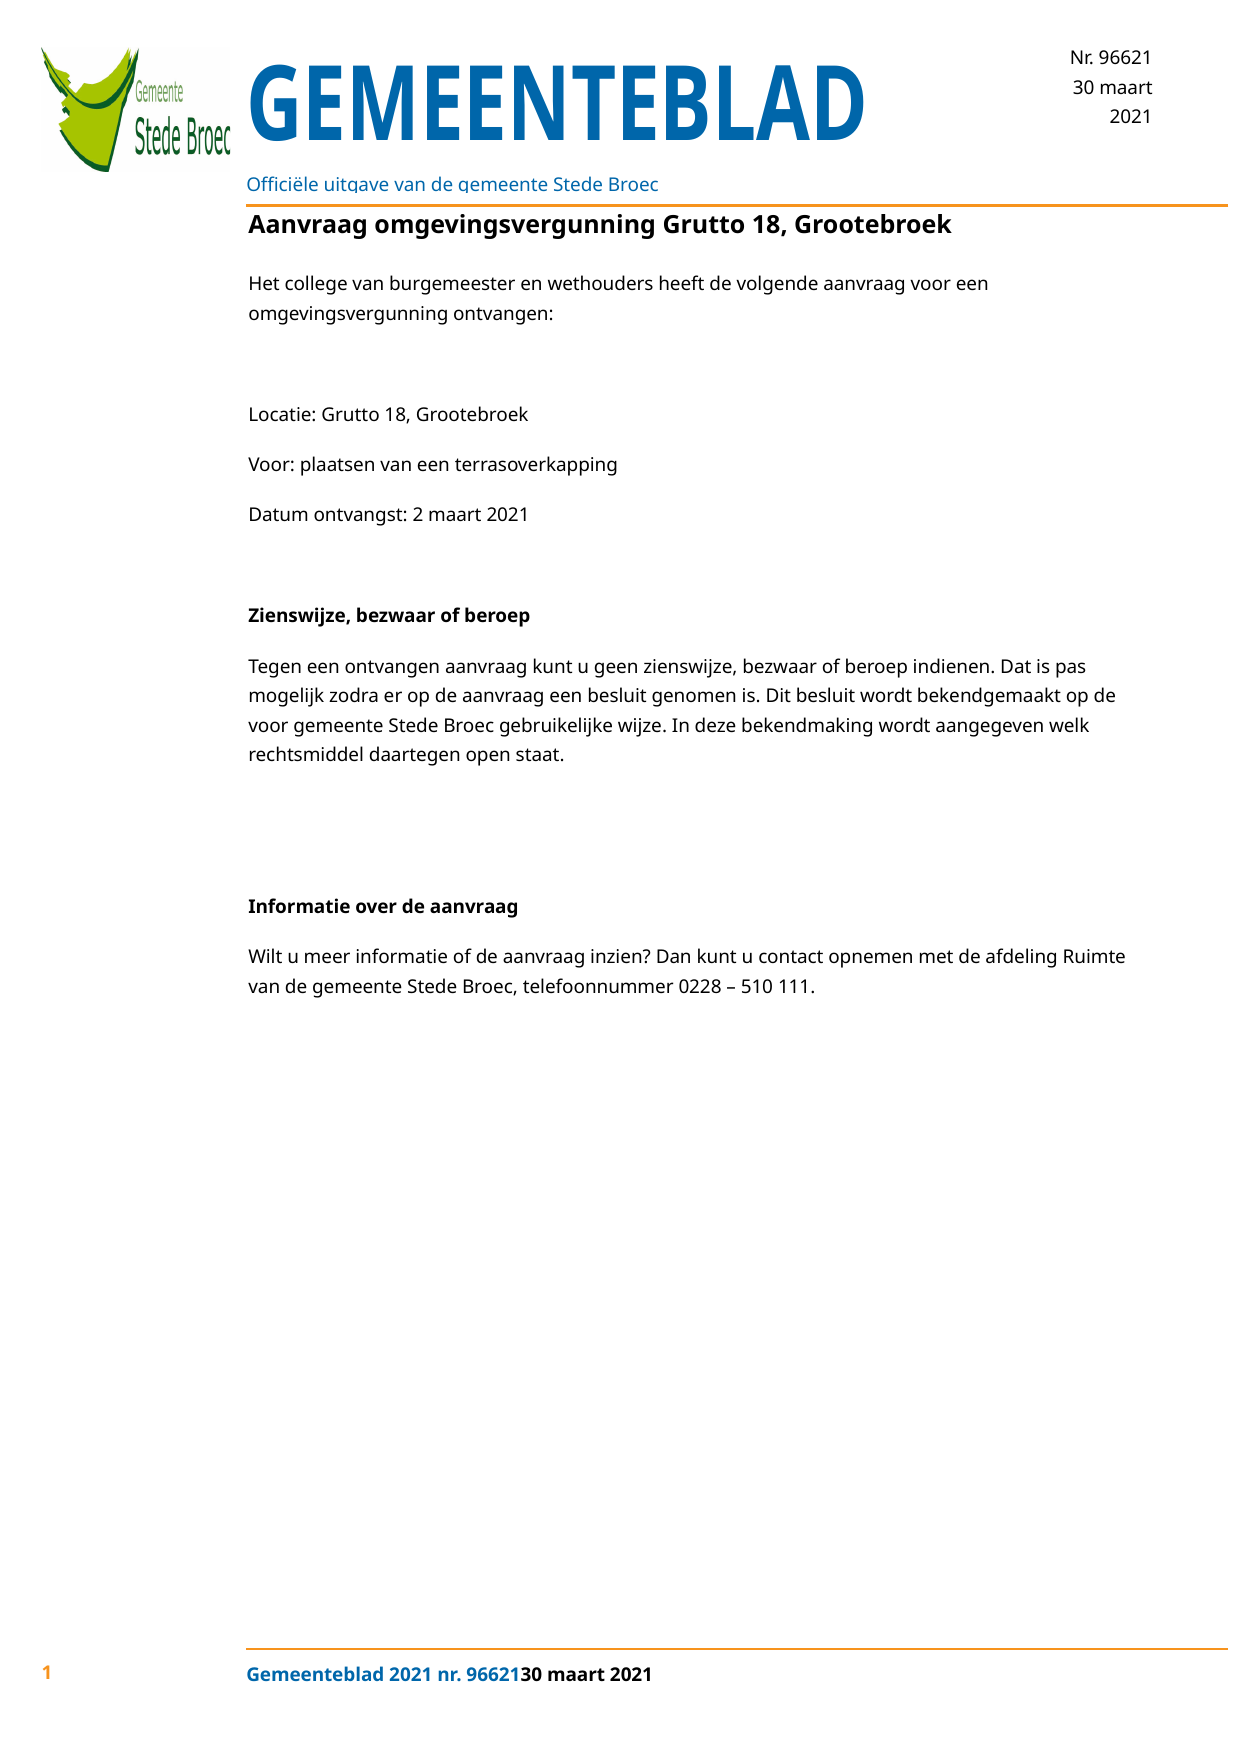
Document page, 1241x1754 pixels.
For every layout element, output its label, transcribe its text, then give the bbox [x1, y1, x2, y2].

text Datum ontvangst: 2 maart 2021 [248, 502, 1152, 527]
text Tegen een ontvangen aanvraag kunt u geen zienswijze, bezwaar of beroep indienen. Dat is pas mogelijk zodra er op de aanvraag een besluit genomen is. Dit besluit wordt bekendgemaakt op de voor gemeente Stede Broec gebruikelijke wijze. In deze bekendmaking wordt aangegeven welk rechtsmiddel daartegen open staat. [248, 653, 1152, 767]
picture [41, 47, 231, 172]
text Aanvraag omgevingsvergunning Grutto 18, Grootebroek [248, 207, 1152, 241]
text Het college van burgemeester en wethouders heeft de volgende aanvraag voor een omgevingsvergunning ontvangen: [248, 270, 1152, 326]
text Wilt u meer informatie of de aanvraag inzien? Dan kunt u contact opnemen met de afdeling Ruimte van de gemeente Stede Broec, telefoonnummer 0228 – 510 111. [248, 943, 1152, 998]
text Voor: plaatsen van een terrasoverkapping [248, 451, 1152, 477]
text Locatie: Grutto 18, Grootebroek [248, 401, 1152, 426]
text Zienswijze, bezwaar of beroep [248, 602, 1152, 628]
text Informatie over de aanvraag [248, 893, 1152, 918]
